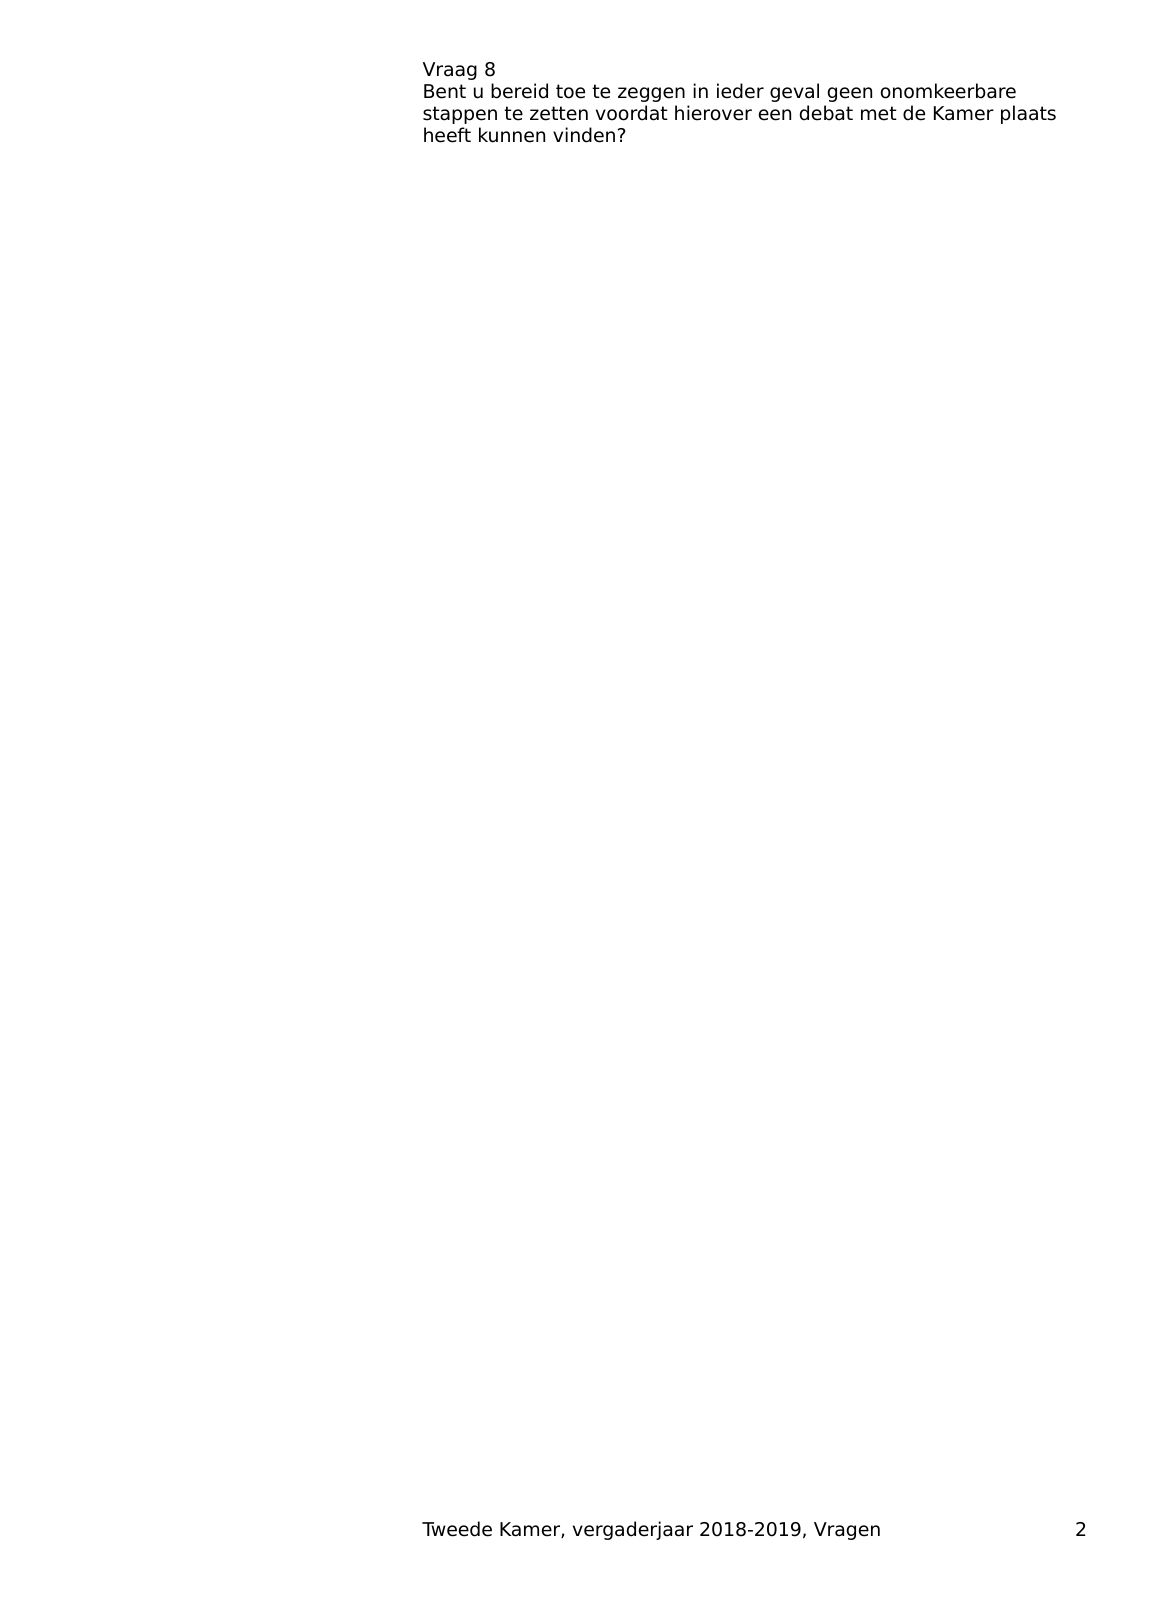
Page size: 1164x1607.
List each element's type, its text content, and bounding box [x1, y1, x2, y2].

text Vraag 8 [422, 59, 1087, 81]
text Bent u bereid toe te zeggen in ieder geval geen onomkeerbare stappen te zetten voordat hierover een debat met de Kamer plaats heeft kunnen vinden? [422, 81, 1087, 147]
